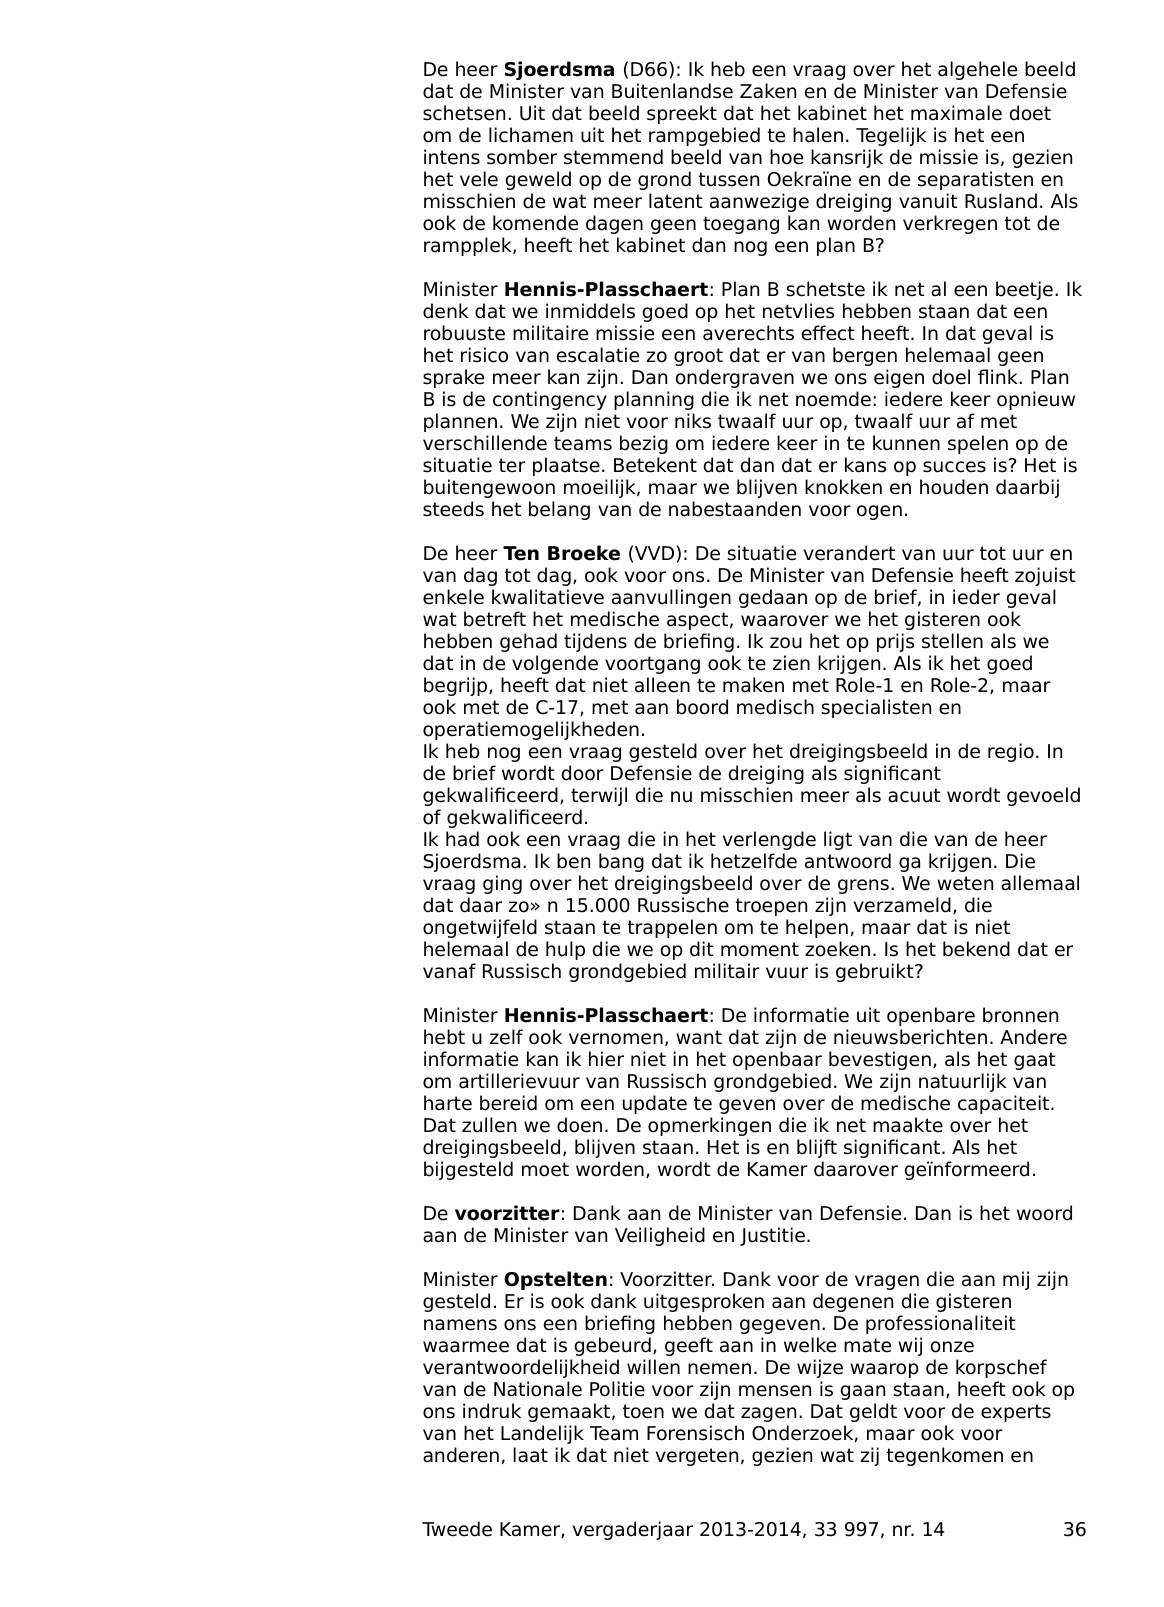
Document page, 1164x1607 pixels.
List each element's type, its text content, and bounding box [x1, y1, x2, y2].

text Ik heb nog een vraag gesteld over het dreigingsbeeld in de regio. In de brief wordt door Defensie de dreiging als significant gekwalificeerd, terwijl die nu misschien meer als acuut wordt gevoeld of gekwalificeerd. [422, 741, 1087, 829]
text Ik had ook een vraag die in het verlengde ligt van die van de heer Sjoerdsma. Ik ben bang dat ik hetzelfde antwoord ga krijgen. Die vraag ging over het dreigingsbeeld over de grens. We weten allemaal dat daar zo» n 15.000 Russische troepen zijn verzameld, die ongetwijfeld staan te trappelen om te helpen, maar dat is niet helemaal de hulp die we op dit moment zoeken. Is het bekend dat er vanaf Russisch grondgebied militair vuur is gebruikt? [422, 829, 1087, 983]
text De voorzitter: Dank aan de Minister van Defensie. Dan is het woord aan de Minister van Veiligheid en Justitie. [422, 1203, 1087, 1247]
text De heer Ten Broeke (VVD): De situatie verandert van uur tot uur en van dag tot dag, ook voor ons. De Minister van Defensie heeft zojuist enkele kwalitatieve aanvullingen gedaan op de brief, in ieder geval wat betreft het medische aspect, waarover we het gisteren ook hebben gehad tijdens de briefing. Ik zou het op prijs stellen als we dat in de volgende voortgang ook te zien krijgen. Als ik het goed begrijp, heeft dat niet alleen te maken met Role-1 en Role-2, maar ook met de C-17, met aan boord medisch specialisten en operatiemogelijkheden. [422, 543, 1087, 741]
text Minister Hennis-Plasschaert: De informatie uit openbare bronnen hebt u zelf ook vernomen, want dat zijn de nieuwsberichten. Andere informatie kan ik hier niet in het openbaar bevestigen, als het gaat om artillerievuur van Russisch grondgebied. We zijn natuurlijk van harte bereid om een update te geven over de medische capaciteit. Dat zullen we doen. De opmerkingen die ik net maakte over het dreigingsbeeld, blijven staan. Het is en blijft significant. Als het bijgesteld moet worden, wordt de Kamer daarover geïnformeerd. [422, 1005, 1087, 1181]
text Minister Opstelten: Voorzitter. Dank voor de vragen die aan mij zijn gesteld. Er is ook dank uitgesproken aan degenen die gisteren namens ons een briefing hebben gegeven. De professionaliteit waarmee dat is gebeurd, geeft aan in welke mate wij onze verantwoordelijkheid willen nemen. De wijze waarop de korpschef van de Nationale Politie voor zijn mensen is gaan staan, heeft ook op ons indruk gemaakt, toen we dat zagen. Dat geldt voor de experts van het Landelijk Team Forensisch Onderzoek, maar ook voor anderen, laat ik dat niet vergeten, gezien wat zij tegenkomen en [422, 1269, 1087, 1467]
text De heer Sjoerdsma (D66): Ik heb een vraag over het algehele beeld dat de Minister van Buitenlandse Zaken en de Minister van Defensie schetsen. Uit dat beeld spreekt dat het kabinet het maximale doet om de lichamen uit het rampgebied te halen. Tegelijk is het een intens somber stemmend beeld van hoe kansrijk de missie is, gezien het vele geweld op de grond tussen Oekraïne en de separatisten en misschien de wat meer latent aanwezige dreiging vanuit Rusland. Als ook de komende dagen geen toegang kan worden verkregen tot de rampplek, heeft het kabinet dan nog een plan B? [422, 59, 1087, 257]
text Minister Hennis-Plasschaert: Plan B schetste ik net al een beetje. Ik denk dat we inmiddels goed op het netvlies hebben staan dat een robuuste militaire missie een averechts effect heeft. In dat geval is het risico van escalatie zo groot dat er van bergen helemaal geen sprake meer kan zijn. Dan ondergraven we ons eigen doel flink. Plan B is de contingency planning die ik net noemde: iedere keer opnieuw plannen. We zijn niet voor niks twaalf uur op, twaalf uur af met verschillende teams bezig om iedere keer in te kunnen spelen op de situatie ter plaatse. Betekent dat dan dat er kans op succes is? Het is buitengewoon moeilijk, maar we blijven knokken en houden daarbij steeds het belang van de nabestaanden voor ogen. [422, 279, 1087, 521]
